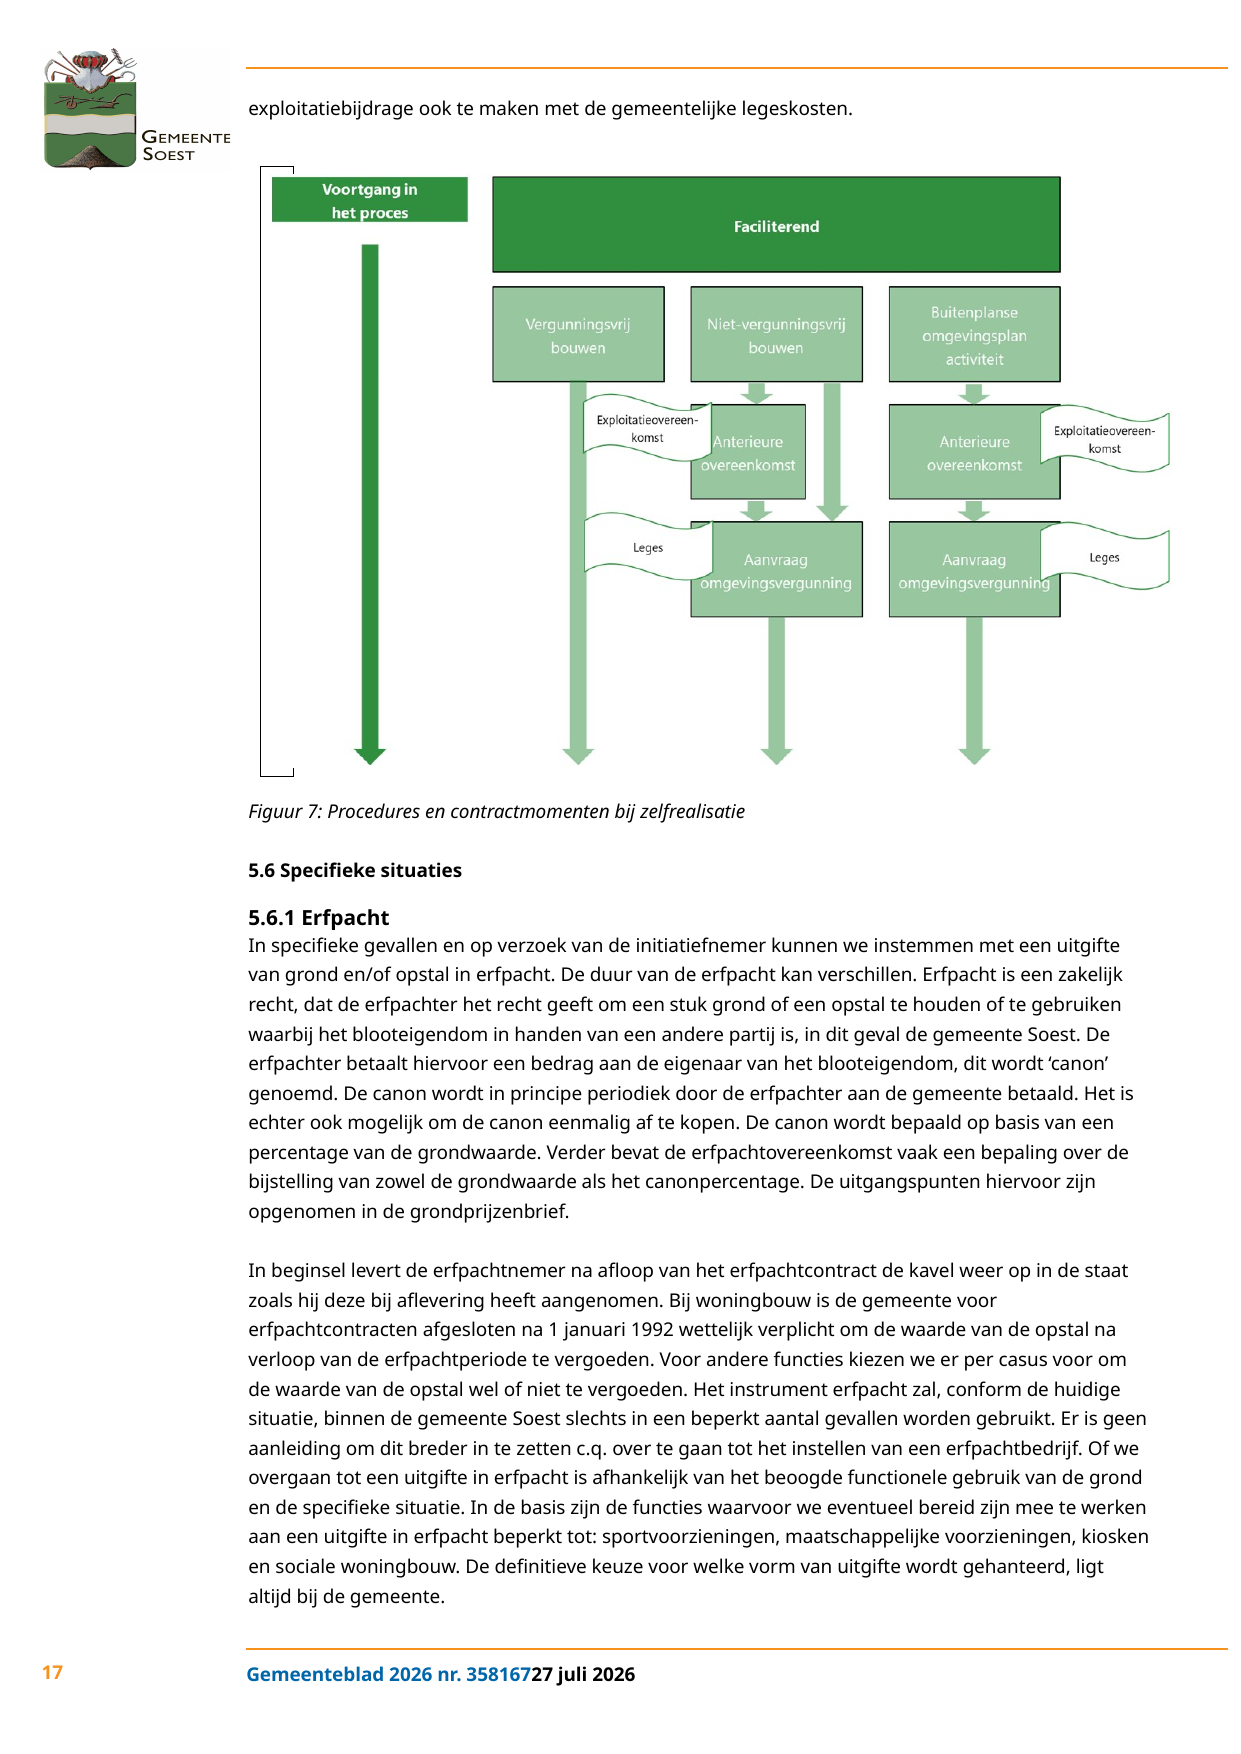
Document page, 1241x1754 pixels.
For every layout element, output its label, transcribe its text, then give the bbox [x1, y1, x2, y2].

text 5.6 Specifieke situaties [248, 857, 1152, 883]
picture [268, 174, 1173, 768]
text Figuur 7: Procedures en contractmomenten bij zelfrealisatie [248, 798, 1152, 823]
picture [41, 47, 231, 172]
text In beginsel levert de erfpachtnemer na afloop van het erfpachtcontract de kavel weer op in de staat zoals hij deze bij aflevering heeft aangenomen. Bij woningbouw is de gemeente voor erfpachtcontracten afgesloten na 1 januari 1992 wettelijk verplicht om de waarde van de opstal na verloop van de erfpachtperiode te vergoeden. Voor andere functies kiezen we er per casus voor om de waarde van de opstal wel of niet te vergoeden. Het instrument erfpacht zal, conform de huidige situatie, binnen de gemeente Soest slechts in een beperkt aantal gevallen worden gebruikt. Er is geen aanleiding om dit breder in te zetten c.q. over te gaan tot het instellen van een erfpachtbedrijf. Of we overgaan tot een uitgifte in erfpacht is afhankelijk van het beoogde functionele gebruik van de grond en de specifieke situatie. In de basis zijn de functies waarvoor we eventueel bereid zijn mee te werken aan een uitgifte in erfpacht beperkt tot: sportvoorzieningen, maatschappelijke voorzieningen, kiosken en sociale woningbouw. De definitieve keuze voor welke vorm van uitgifte wordt gehanteerd, ligt altijd bij de gemeente. [248, 1257, 1152, 1608]
text In specifieke gevallen en op verzoek van de initiatiefnemer kunnen we instemmen met een uitgifte van grond en/of opstal in erfpacht. De duur van de erfpacht kan verschillen. Erfpacht is een zakelijk recht, dat de erfpachter het recht geeft om een stuk grond of een opstal te houden of te gebruiken waarbij het blooteigendom in handen van een andere partij is, in dit geval de gemeente Soest. De erfpachter betaalt hiervoor een bedrag aan de eigenaar van het blooteigendom, dit wordt ‘canon’ genoemd. De canon wordt in principe periodiek door de erfpachter aan de gemeente betaald. Het is echter ook mogelijk om de canon eenmalig af te kopen. De canon wordt bepaald op basis van een percentage van de grondwaarde. Verder bevat de erfpachtovereenkomst vaak een bepaling over de bijstelling van zowel de grondwaarde als het canonpercentage. De uitgangspunten hiervoor zijn opgenomen in de grondprijzenbrief. [248, 932, 1152, 1224]
text 5.6.1 Erfpacht [248, 903, 1152, 932]
text exploitatiebijdrage ook te maken met de gemeentelijke legeskosten. [248, 95, 1152, 121]
